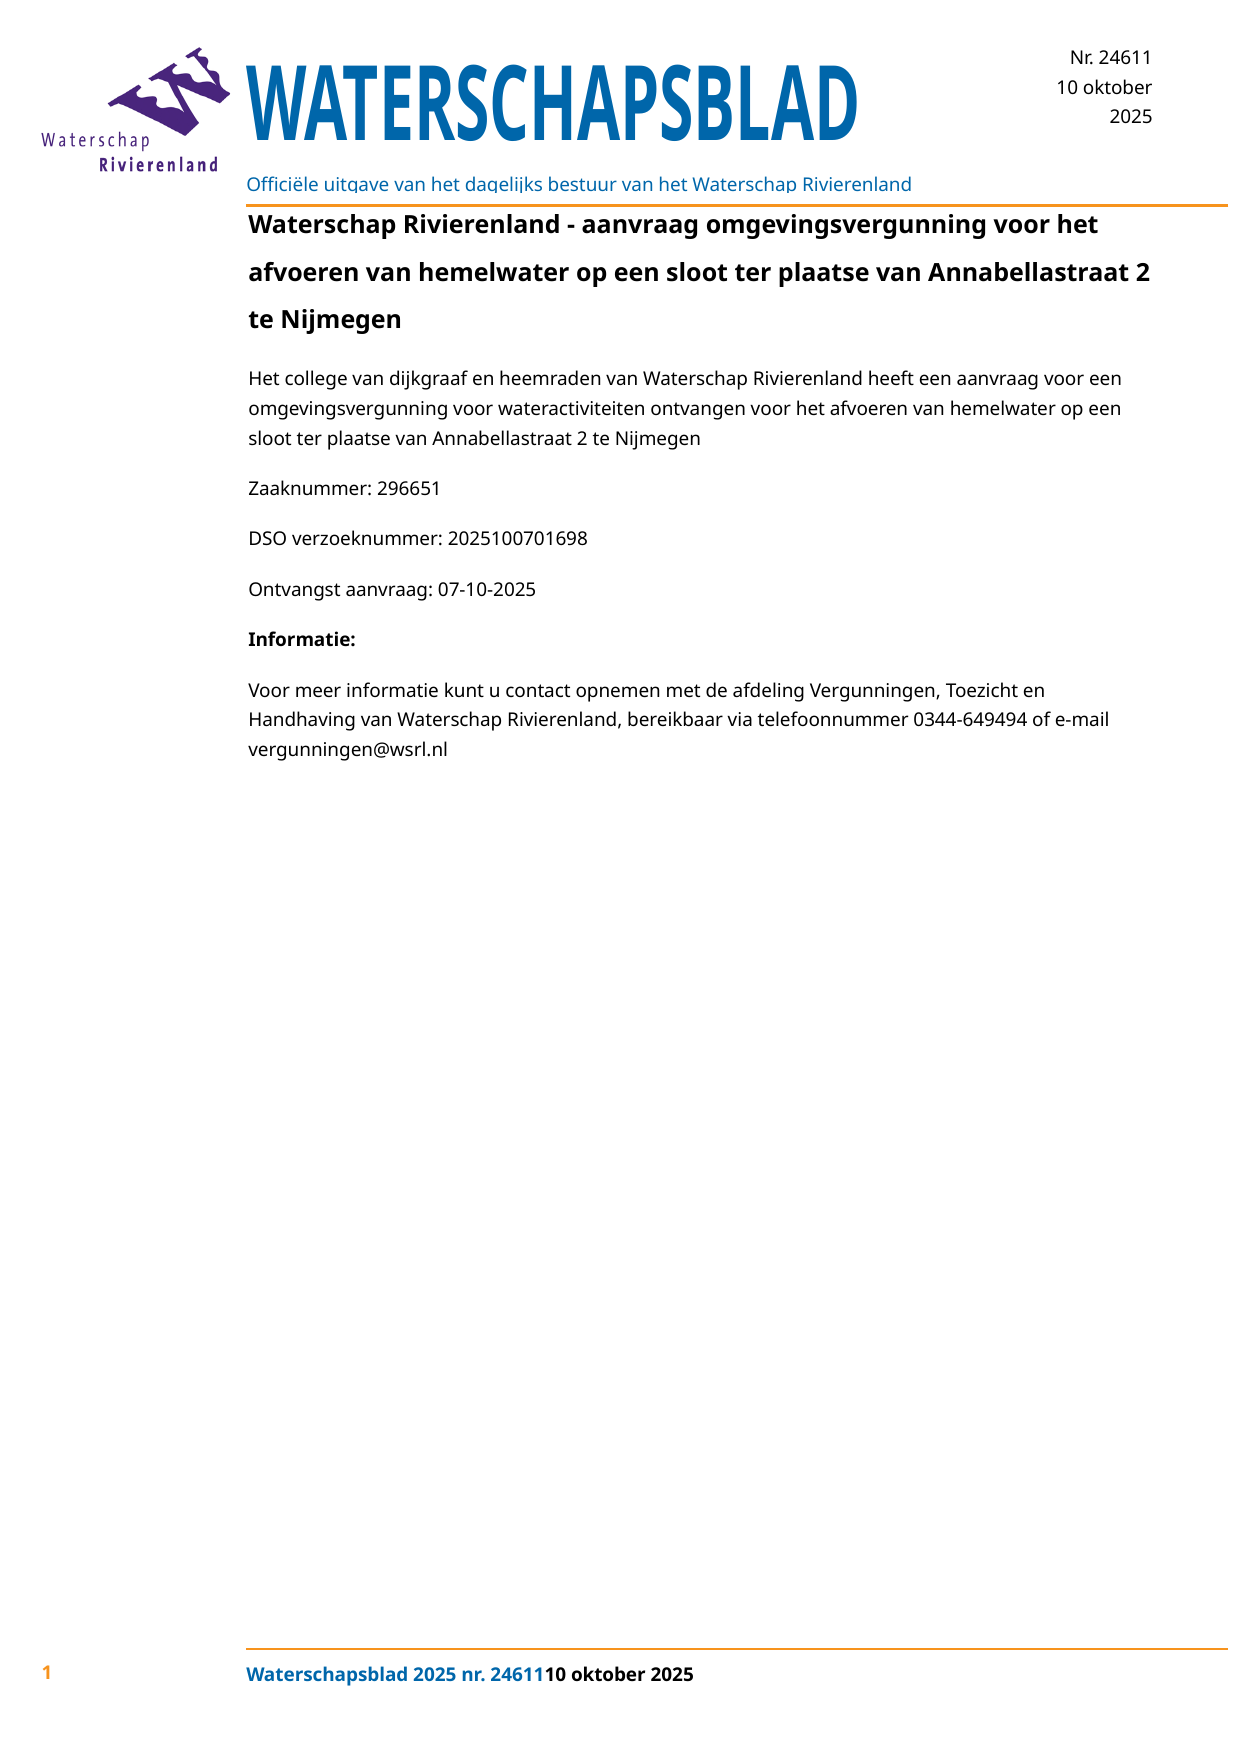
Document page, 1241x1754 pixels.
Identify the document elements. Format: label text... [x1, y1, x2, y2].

text Voor meer informatie kunt u contact opnemen met de afdeling Vergunningen, Toezicht en Handhaving van Waterschap Rivierenland, bereikbaar via telefoonnummer 0344-649494 of e-mail vergunningen@wsrl.nl [248, 677, 1152, 762]
text Het college van dijkgraaf en heemraden van Waterschap Rivierenland heeft een aanvraag voor een omgevingsvergunning voor wateractiviteiten ontvangen voor het afvoeren van hemelwater op een sloot ter plaatse van Annabellastraat 2 te Nijmegen [248, 366, 1152, 450]
text Ontvangst aanvraag: 07-10-2025 [248, 576, 1152, 602]
text DSO verzoeknummer: 2025100701698 [248, 526, 1152, 551]
text Waterschap Rivierenland - aanvraag omgevingsvergunning voor het afvoeren van hemelwater op een sloot ter plaatse van Annabellastraat 2 te Nijmegen [248, 207, 1152, 336]
text Zaaknummer: 296651 [248, 475, 1152, 501]
text Informatie: [248, 626, 1152, 652]
picture [41, 47, 231, 172]
